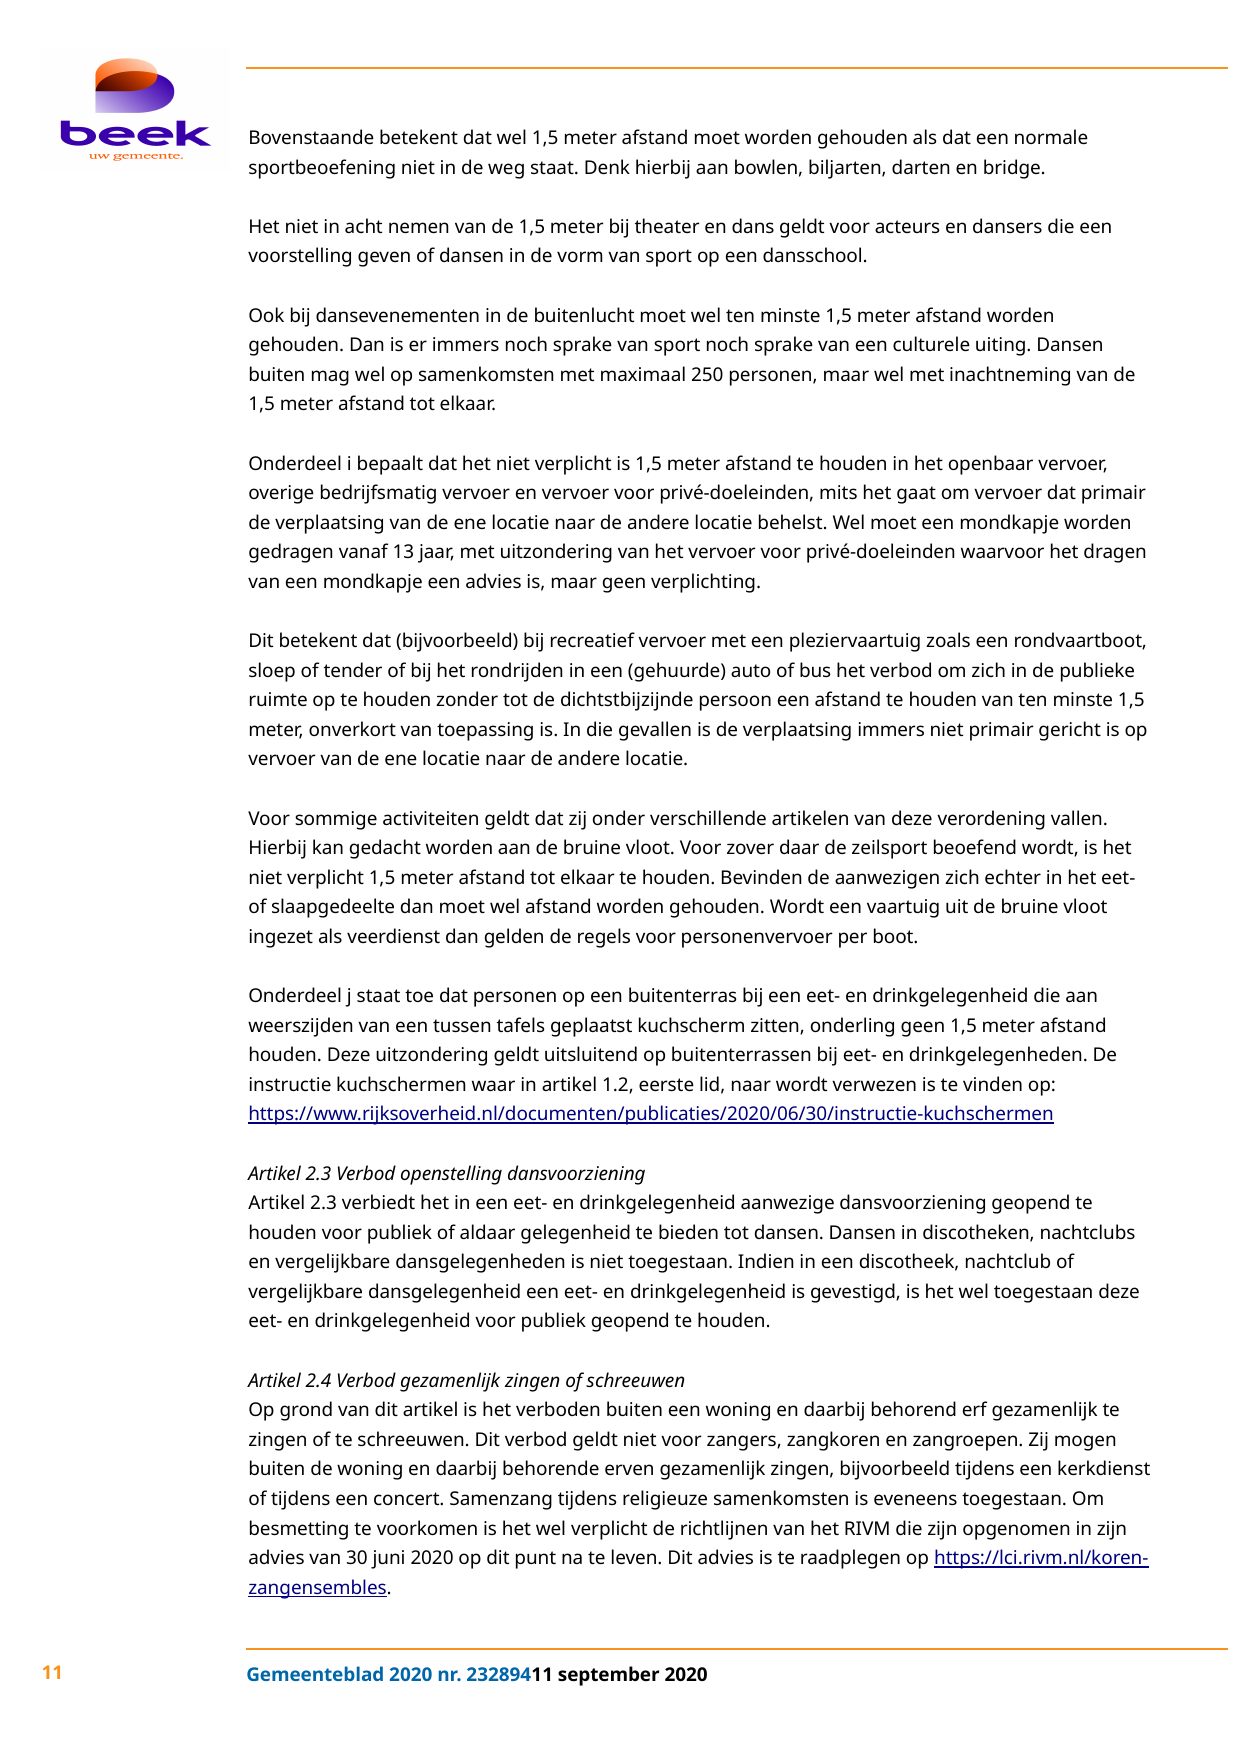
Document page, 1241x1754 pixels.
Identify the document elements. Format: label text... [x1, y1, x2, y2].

text Dit betekent dat (bijvoorbeeld) bij recreatief vervoer met een pleziervaartuig zoals een rondvaartboot, sloep of tender of bij het rondrijden in een (gehuurde) auto of bus het verbod om zich in de publieke ruimte op te houden zonder tot de dichtstbijzijnde persoon een afstand te houden van ten minste 1,5 meter, onverkort van toepassing is. In die gevallen is de verplaatsing immers niet primair gericht is op vervoer van de ene locatie naar de andere locatie. [248, 627, 1152, 771]
text Artikel 2.3 Verbod openstelling dansvoorziening [248, 1160, 1152, 1186]
text Op grond van dit artikel is het verboden buiten een woning en daarbij behorend erf gezamenlijk te zingen of te schreeuwen. Dit verbod geldt niet voor zangers, zangkoren en zangroepen. Zij mogen buiten de woning en daarbij behorende erven gezamenlijk zingen, bijvoorbeeld tijdens een kerkdienst of tijdens een concert. Samenzang tijdens religieuze samenkomsten is eveneens toegestaan. Om besmetting te voorkomen is het wel verplicht de richtlijnen van het RIVM die zijn opgenomen in zijn advies van 30 juni 2020 op dit punt na te leven. Dit advies is te raadplegen op https://lci.rivm.nl/koren-zangensembles. [248, 1396, 1152, 1600]
text Artikel 2.4 Verbod gezamenlijk zingen of schreeuwen [248, 1367, 1152, 1393]
text Het niet in acht nemen van de 1,5 meter bij theater en dans geldt voor acteurs en dansers die een voorstelling geven of dansen in de vorm van sport op een dansschool. [248, 213, 1152, 268]
text Voor sommige activiteiten geldt dat zij onder verschillende artikelen van deze verordening vallen. Hierbij kan gedacht worden aan de bruine vloot. Voor zover daar de zeilsport beoefend wordt, is het niet verplicht 1,5 meter afstand tot elkaar te houden. Bevinden de aanwezigen zich echter in het eet- of slaapgedeelte dan moet wel afstand worden gehouden. Wordt een vaartuig uit de bruine vloot ingezet als veerdienst dan gelden de regels voor personenvervoer per boot. [248, 805, 1152, 949]
text Ook bij dansevenementen in de buitenlucht moet wel ten minste 1,5 meter afstand worden gehouden. Dan is er immers noch sprake van sport noch sprake van een culturele uiting. Dansen buiten mag wel op samenkomsten met maximaal 250 personen, maar wel met inachtneming van de 1,5 meter afstand tot elkaar. [248, 302, 1152, 416]
text Onderdeel j staat toe dat personen op een buitenterras bij een eet- en drinkgelegenheid die aan weerszijden van een tussen tafels geplaatst kuchscherm zitten, onderling geen 1,5 meter afstand houden. Deze uitzondering geldt uitsluitend op buitenterrassen bij eet- en drinkgelegenheden. De instructie kuchschermen waar in artikel 1.2, eerste lid, naar wordt verwezen is te vinden op: https://www.rijksoverheid.nl/documenten/publicaties/2020/06/30/instructie-kuchschermen [248, 982, 1152, 1126]
text Artikel 2.3 verbiedt het in een eet- en drinkgelegenheid aanwezige dansvoorziening geopend te houden voor publiek of aldaar gelegenheid te bieden tot dansen. Dansen in discotheken, nachtclubs en vergelijkbare dansgelegenheden is niet toegestaan. Indien in een discotheek, nachtclub of vergelijkbare dansgelegenheid een eet- en drinkgelegenheid is gevestigd, is het wel toegestaan deze eet- en drinkgelegenheid voor publiek geopend te houden. [248, 1189, 1152, 1333]
text Bovenstaande betekent dat wel 1,5 meter afstand moet worden gehouden als dat een normale sportbeoefening niet in de weg staat. Denk hierbij aan bowlen, biljarten, darten en bridge. [248, 124, 1152, 180]
picture [41, 47, 231, 172]
text Onderdeel i bepaalt dat het niet verplicht is 1,5 meter afstand te houden in het openbaar vervoer, overige bedrijfsmatig vervoer en vervoer voor privé-doeleinden, mits het gaat om vervoer dat primair de verplaatsing van de ene locatie naar de andere locatie behelst. Wel moet een mondkapje worden gedragen vanaf 13 jaar, met uitzondering van het vervoer voor privé-doeleinden waarvoor het dragen van een mondkapje een advies is, maar geen verplichting. [248, 450, 1152, 594]
